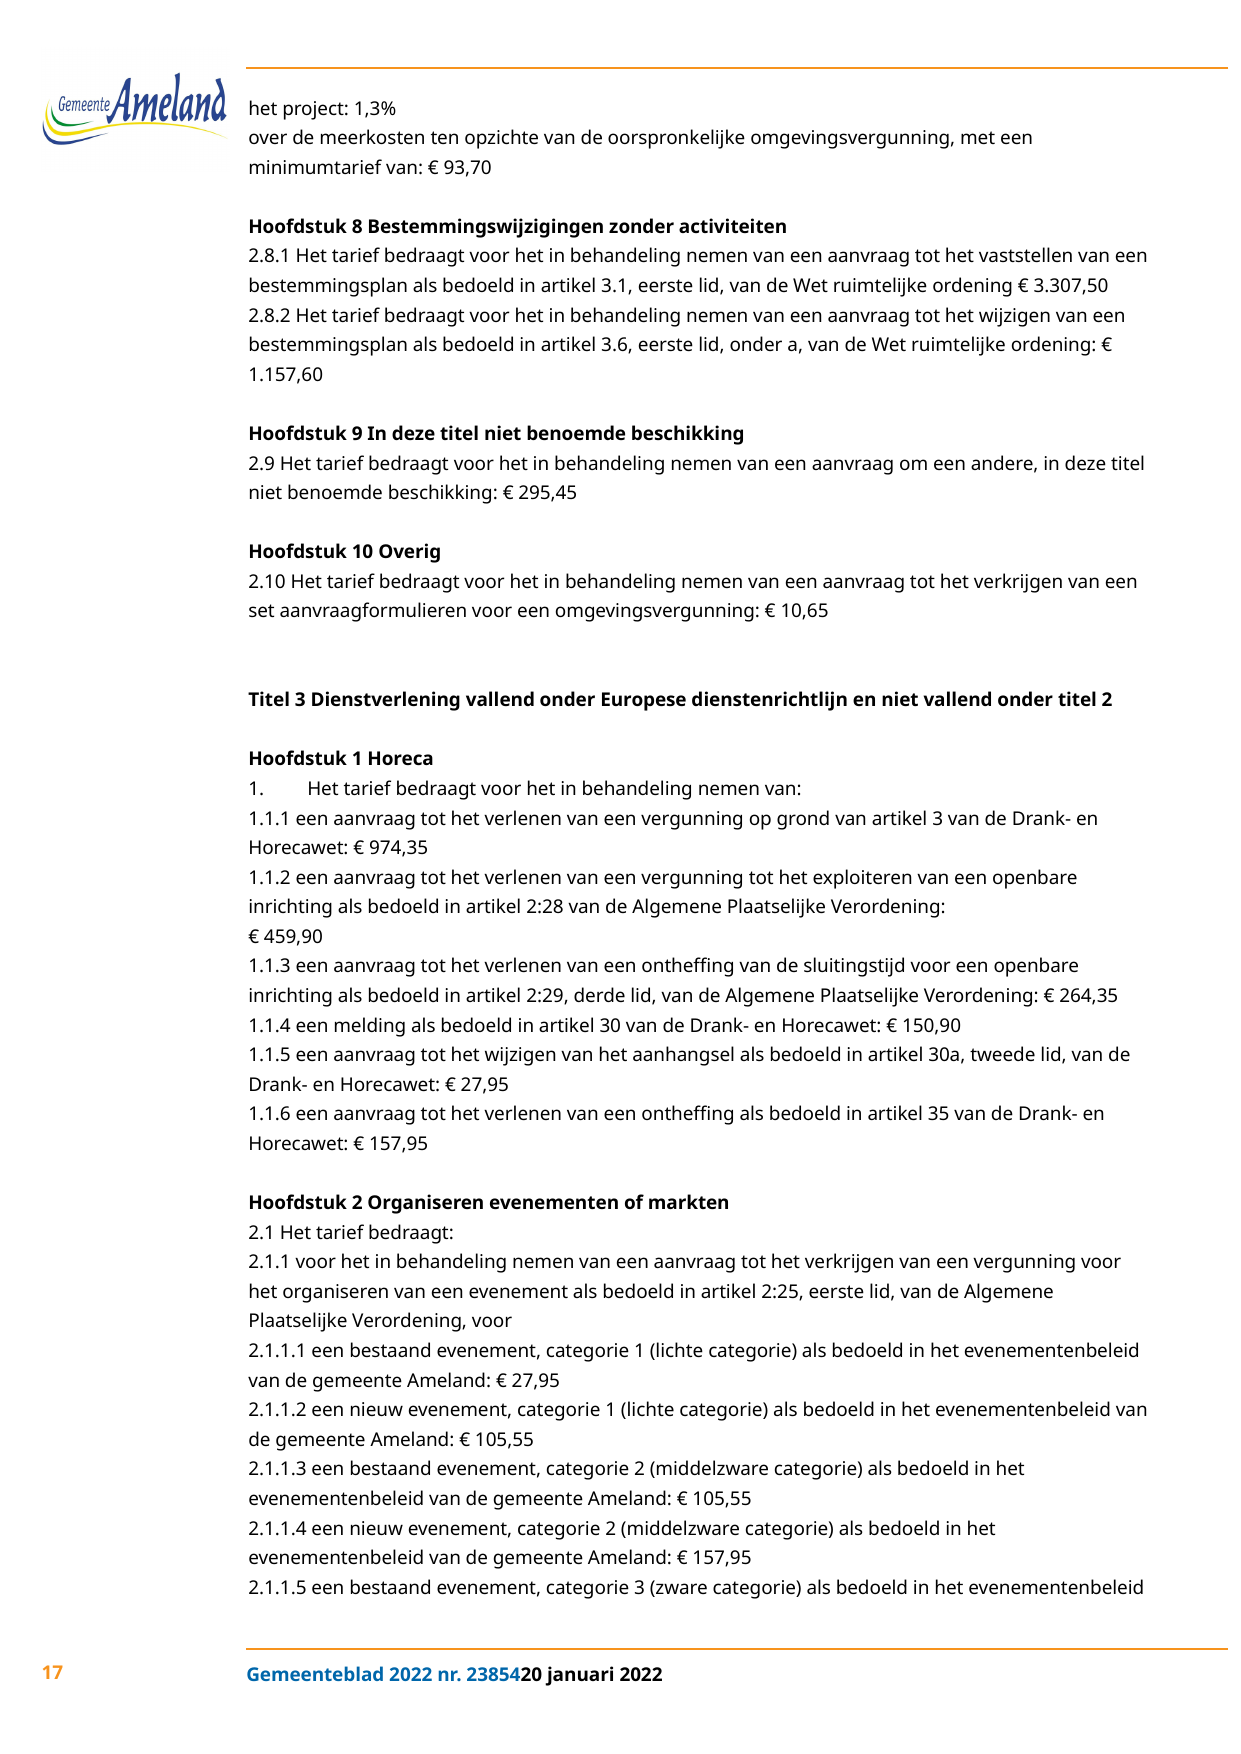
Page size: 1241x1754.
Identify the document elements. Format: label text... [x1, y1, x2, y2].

text over de meerkosten ten opzichte van de oorspronkelijke omgevingsvergunning, met een minimumtarief van: € 93,70 [248, 124, 1152, 180]
text 2.10 Het tarief bedraagt voor het in behandeling nemen van een aanvraag tot het verkrijgen van een set aanvraagformulieren voor een omgevingsvergunning: € 10,65 [248, 568, 1152, 623]
text 1.1.1 een aanvraag tot het verlenen van een vergunning op grond van artikel 3 van de Drank- en Horecawet: € 974,35 [248, 805, 1152, 860]
text 2.1.1.5 een bestaand evenement, categorie 3 (zware categorie) als bedoeld in het evenementenbeleid [248, 1574, 1152, 1600]
text 2.1.1.2 een nieuw evenement, categorie 1 (lichte categorie) als bedoeld in het evenementenbeleid van de gemeente Ameland: € 105,55 [248, 1396, 1152, 1452]
text 1.1.2 een aanvraag tot het verlenen van een vergunning tot het exploiteren van een openbare inrichting als bedoeld in artikel 2:28 van de Algemene Plaatselijke Verordening: [248, 864, 1152, 919]
text 1.1.3 een aanvraag tot het verlenen van een ontheffing van de sluitingstijd voor een openbare inrichting als bedoeld in artikel 2:29, derde lid, van de Algemene Plaatselijke Verordening: € 264,35 [248, 953, 1152, 1008]
text Hoofdstuk 2 Organiseren evenementen of markten [248, 1189, 1152, 1215]
text Hoofdstuk 9 In deze titel niet benoemde beschikking [248, 420, 1152, 446]
text 2.8.1 Het tarief bedraagt voor het in behandeling nemen van een aanvraag tot het vaststellen van een bestemmingsplan als bedoeld in artikel 3.1, eerste lid, van de Wet ruimtelijke ordening € 3.307,50 [248, 243, 1152, 298]
text € 459,90 [248, 923, 1152, 949]
text Hoofdstuk 1 Horeca [248, 746, 1152, 771]
text 1.1.4 een melding als bedoeld in artikel 30 van de Drank- en Horecawet: € 150,90 [248, 1012, 1152, 1038]
text 2.1.1.3 een bestaand evenement, categorie 2 (middelzware categorie) als bedoeld in het evenementenbeleid van de gemeente Ameland: € 105,55 [248, 1456, 1152, 1511]
list Het tarief bedraagt voor het in behandeling nemen van: [248, 775, 1152, 801]
text 2.1.1.4 een nieuw evenement, categorie 2 (middelzware categorie) als bedoeld in het evenementenbeleid van de gemeente Ameland: € 157,95 [248, 1515, 1152, 1570]
text Titel 3 Dienstverlening vallend onder Europese dienstenrichtlijn en niet vallend onder titel 2 [248, 686, 1152, 712]
text het project: 1,3% [248, 95, 1152, 121]
text 2.1 Het tarief bedraagt: [248, 1219, 1152, 1245]
text Hoofdstuk 10 Overig [248, 538, 1152, 564]
text 1.1.5 een aanvraag tot het wijzigen van het aanhangsel als bedoeld in artikel 30a, tweede lid, van de Drank- en Horecawet: € 27,95 [248, 1041, 1152, 1097]
text 2.1.1.1 een bestaand evenement, categorie 1 (lichte categorie) als bedoeld in het evenementenbeleid van de gemeente Ameland: € 27,95 [248, 1337, 1152, 1393]
text 2.8.2 Het tarief bedraagt voor het in behandeling nemen van een aanvraag tot het wijzigen van een bestemmingsplan als bedoeld in artikel 3.6, eerste lid, onder a, van de Wet ruimtelijke ordening: € 1.157,60 [248, 302, 1152, 387]
text 2.1.1 voor het in behandeling nemen van een aanvraag tot het verkrijgen van een vergunning voor het organiseren van een evenement als bedoeld in artikel 2:25, eerste lid, van de Algemene Plaatselijke Verordening, voor [248, 1248, 1152, 1333]
text 2.9 Het tarief bedraagt voor het in behandeling nemen van een aanvraag om een andere, in deze titel niet benoemde beschikking: € 295,45 [248, 450, 1152, 505]
text 1.1.6 een aanvraag tot het verlenen van een ontheffing als bedoeld in artikel 35 van de Drank- en Horecawet: € 157,95 [248, 1101, 1152, 1156]
text Hoofdstuk 8 Bestemmingswijzigingen zonder activiteiten [248, 213, 1152, 239]
picture [41, 47, 231, 172]
